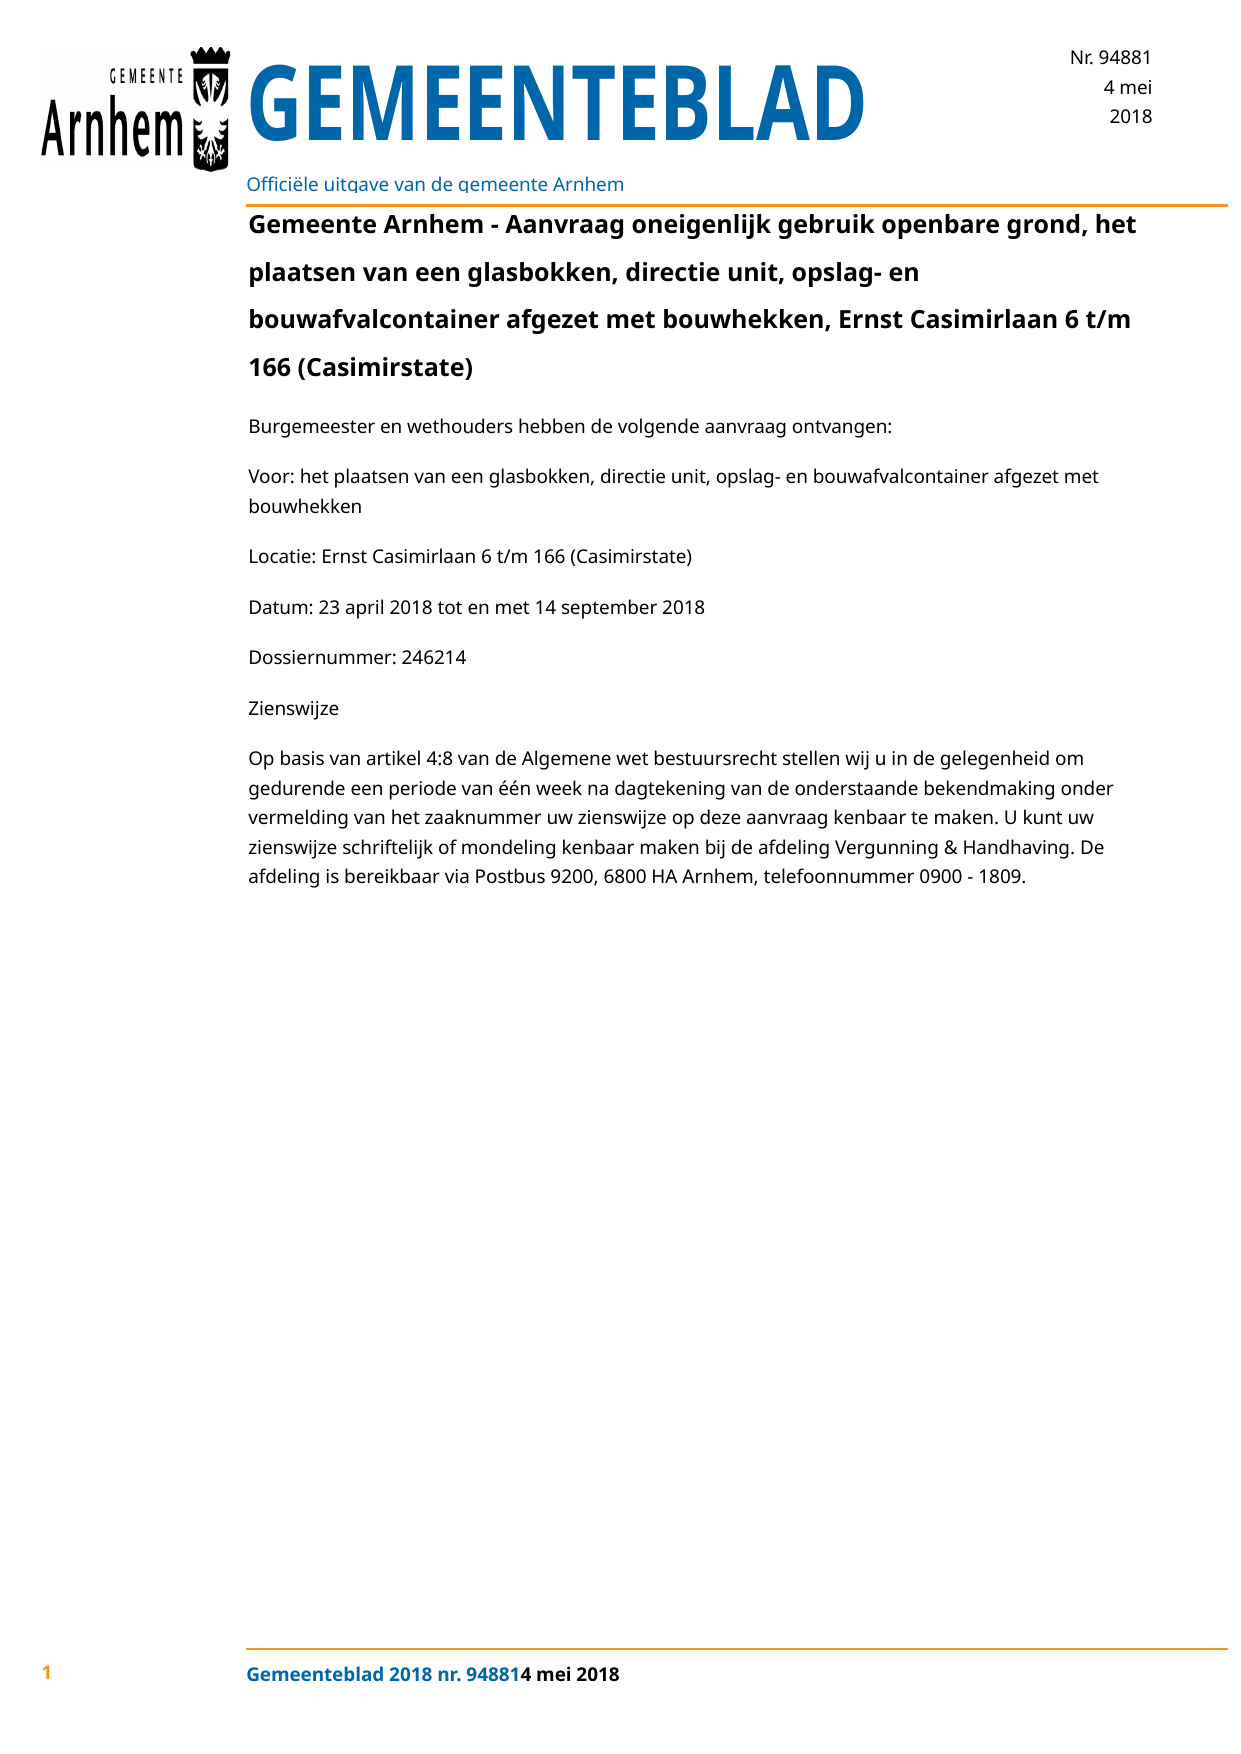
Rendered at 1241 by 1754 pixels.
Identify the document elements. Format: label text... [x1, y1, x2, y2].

text Dossiernummer: 246214 [248, 644, 1152, 670]
text Voor: het plaatsen van een glasbokken, directie unit, opslag- en bouwafvalcontainer afgezet met bouwhekken [248, 463, 1152, 519]
text Locatie: Ernst Casimirlaan 6 t/m 166 (Casimirstate) [248, 543, 1152, 569]
text Op basis van artikel 4:8 van de Algemene wet bestuursrecht stellen wij u in de gelegenheid om gedurende een periode van één week na dagtekening van de onderstaande bekendmaking onder vermelding van het zaaknummer uw zienswijze op deze aanvraag kenbaar te maken. U kunt uw zienswijze schriftelijk of mondeling kenbaar maken bij de afdeling Vergunning & Handhaving. De afdeling is bereikbaar via Postbus 9200, 6800 HA Arnhem, telefoonnummer 0900 - 1809. [248, 745, 1152, 889]
picture [41, 47, 231, 172]
text Zienswijze [248, 695, 1152, 721]
text Gemeente Arnhem - Aanvraag oneigenlijk gebruik openbare grond, het plaatsen van een glasbokken, directie unit, opslag- en bouwafvalcontainer afgezet met bouwhekken, Ernst Casimirlaan 6 t/m 166 (Casimirstate) [248, 207, 1152, 384]
text Burgemeester en wethouders hebben de volgende aanvraag ontvangen: [248, 413, 1152, 439]
text Datum: 23 april 2018 tot en met 14 september 2018 [248, 594, 1152, 620]
